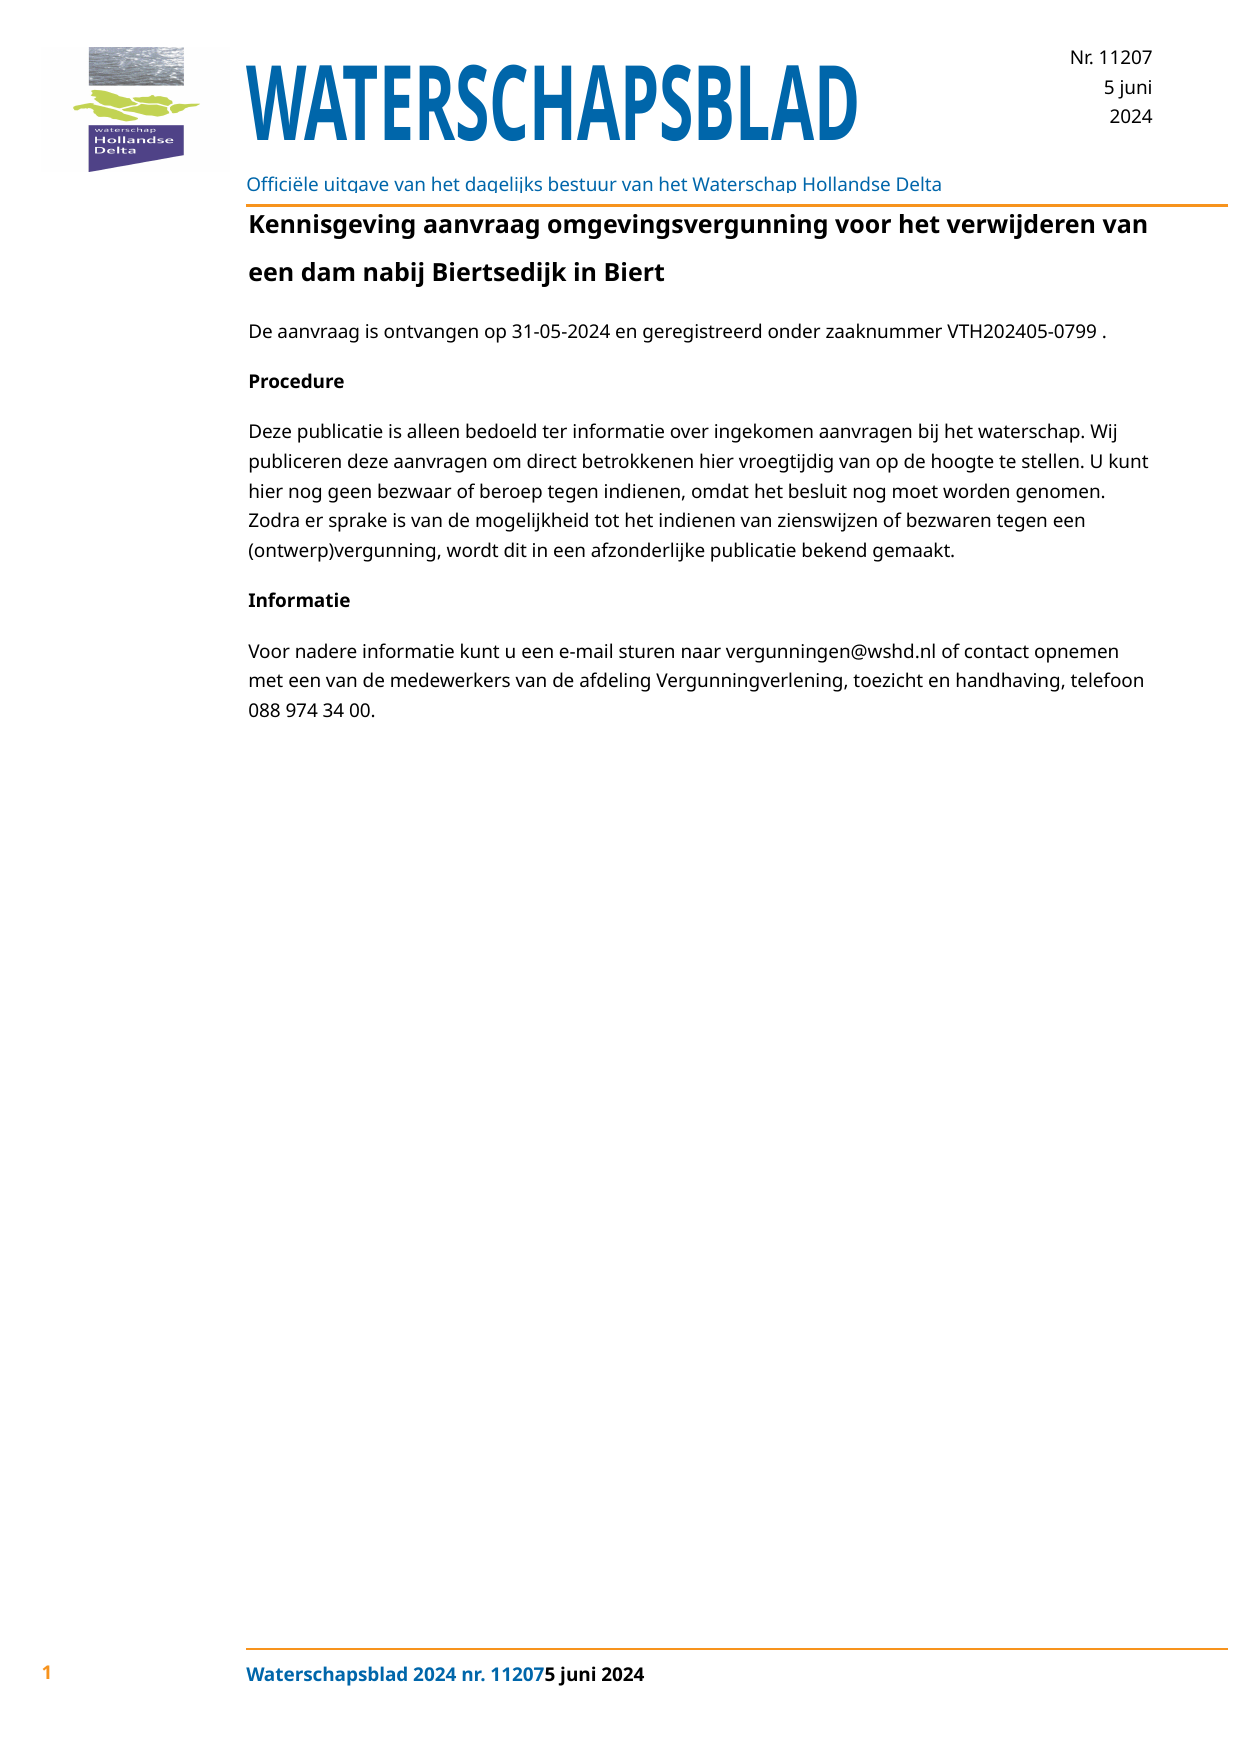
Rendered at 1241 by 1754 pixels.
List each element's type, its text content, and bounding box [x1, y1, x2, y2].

text Informatie [248, 587, 1152, 613]
text Procedure [248, 368, 1152, 394]
text Voor nadere informatie kunt u een e-mail sturen naar vergunningen@wshd.nl of contact opnemen met een van de medewerkers van de afdeling Vergunningverlening, toezicht en handhaving, telefoon 088 974 34 00. [248, 638, 1152, 723]
text Deze publicatie is alleen bedoeld ter informatie over ingekomen aanvragen bij het waterschap. Wij publiceren deze aanvragen om direct betrokkenen hier vroegtijdig van op de hoogte te stellen. U kunt hier nog geen bezwaar of beroep tegen indienen, omdat het besluit nog moet worden genomen. Zodra er sprake is van de mogelijkheid tot het indienen van zienswijzen of bezwaren tegen een (ontwerp)vergunning, wordt dit in een afzonderlijke publicatie bekend gemaakt. [248, 419, 1152, 563]
picture [41, 47, 231, 172]
text De aanvraag is ontvangen op 31-05-2024 en geregistreerd onder zaaknummer VTH202405-0799 . [248, 318, 1152, 344]
text Kennisgeving aanvraag omgevingsvergunning voor het verwijderen van een dam nabij Biertsedijk in Biert [248, 207, 1152, 288]
